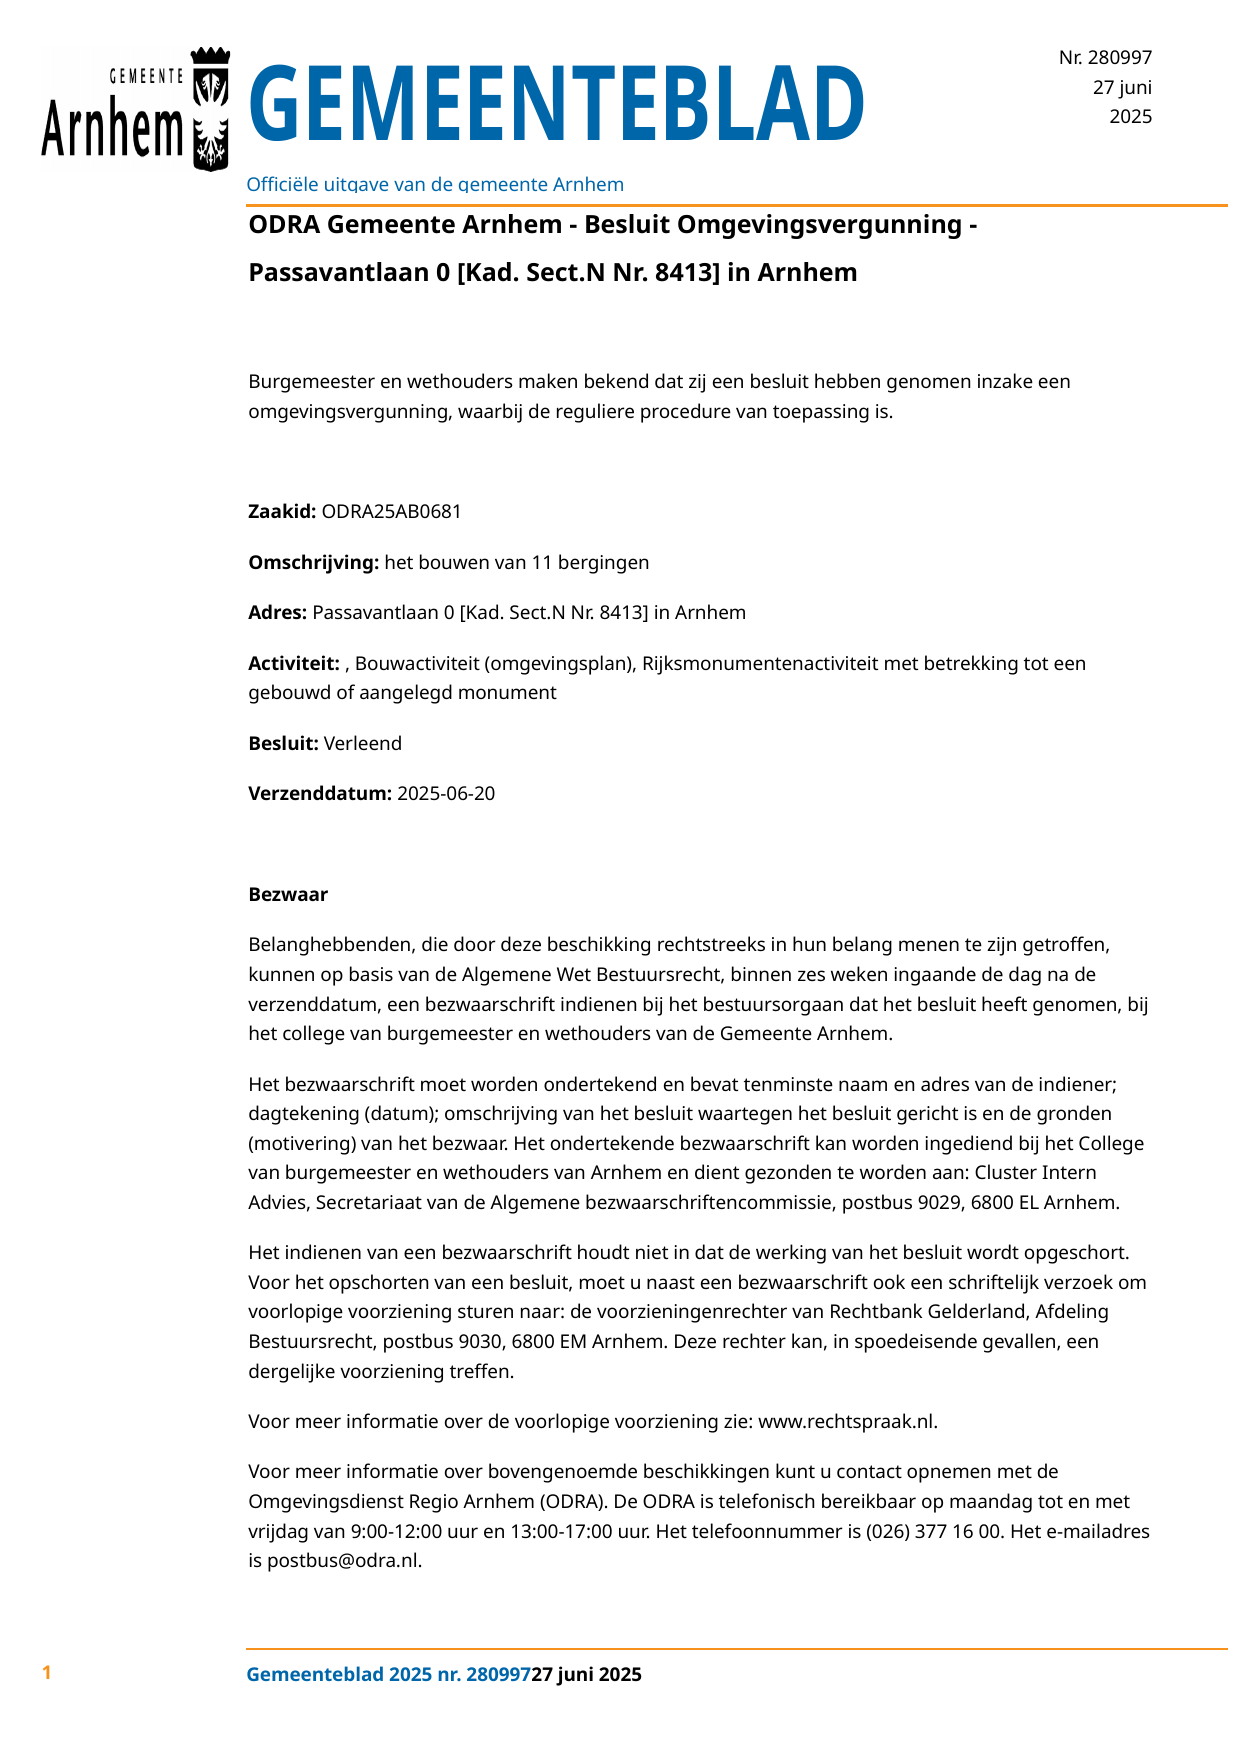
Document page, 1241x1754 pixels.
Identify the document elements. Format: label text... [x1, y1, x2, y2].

picture [41, 47, 231, 172]
text Belanghebbenden, die door deze beschikking rechtstreeks in hun belang menen te zijn getroffen, kunnen op basis van de Algemene Wet Bestuursrecht, binnen zes weken ingaande de dag na de verzenddatum, een bezwaarschrift indienen bij het bestuursorgaan dat het besluit heeft genomen, bij het college van burgemeester en wethouders van de Gemeente Arnhem. [248, 932, 1152, 1046]
text Voor meer informatie over bovengenoemde beschikkingen kunt u contact opnemen met de Omgevingsdienst Regio Arnhem (ODRA). De ODRA is telefonisch bereikbaar op maandag tot en met vrijdag van 9:00-12:00 uur en 13:00-17:00 uur. Het telefoonnummer is (026) 377 16 00. Het e-mailadres is postbus@odra.nl. [248, 1459, 1152, 1573]
text Activiteit: , Bouwactiviteit (omgevingsplan), Rijksmonumentenactiviteit met betrekking tot een gebouwd of aangelegd monument [248, 650, 1152, 705]
text Het bezwaarschrift moet worden ondertekend en bevat tenminste naam en adres van de indiener; dagtekening (datum); omschrijving van het besluit waartegen het besluit gericht is en de gronden (motivering) van het bezwaar. Het ondertekende bezwaarschrift kan worden ingediend bij het College van burgemeester en wethouders van Arnhem en dient gezonden te worden aan: Cluster Intern Advies, Secretariaat van de Algemene bezwaarschriftencommissie, postbus 9029, 6800 EL Arnhem. [248, 1071, 1152, 1215]
text Zaakid: ODRA25AB0681 [248, 499, 1152, 524]
text Adres: Passavantlaan 0 [Kad. Sect.N Nr. 8413] in Arnhem [248, 599, 1152, 625]
text Burgemeester en wethouders maken bekend dat zij een besluit hebben genomen inzake een omgevingsvergunning, waarbij de reguliere procedure van toepassing is. [248, 368, 1152, 424]
text Besluit: Verleend [248, 730, 1152, 756]
text Bezwaar [248, 881, 1152, 907]
text Het indienen van een bezwaarschrift houdt niet in dat de werking van het besluit wordt opgeschort. Voor het opschorten van een besluit, moet u naast een bezwaarschrift ook een schriftelijk verzoek om voorlopige voorziening sturen naar: de voorzieningenrechter van Rechtbank Gelderland, Afdeling Bestuursrecht, postbus 9030, 6800 EM Arnhem. Deze rechter kan, in spoedeisende gevallen, een dergelijke voorziening treffen. [248, 1239, 1152, 1384]
text Verzenddatum: 2025-06-20 [248, 780, 1152, 806]
text ODRA Gemeente Arnhem - Besluit Omgevingsvergunning - Passavantlaan 0 [Kad. Sect.N Nr. 8413] in Arnhem [248, 207, 1152, 288]
text Omschrijving: het bouwen van 11 bergingen [248, 549, 1152, 575]
text Voor meer informatie over de voorlopige voorziening zie: www.rechtspraak.nl. [248, 1408, 1152, 1434]
